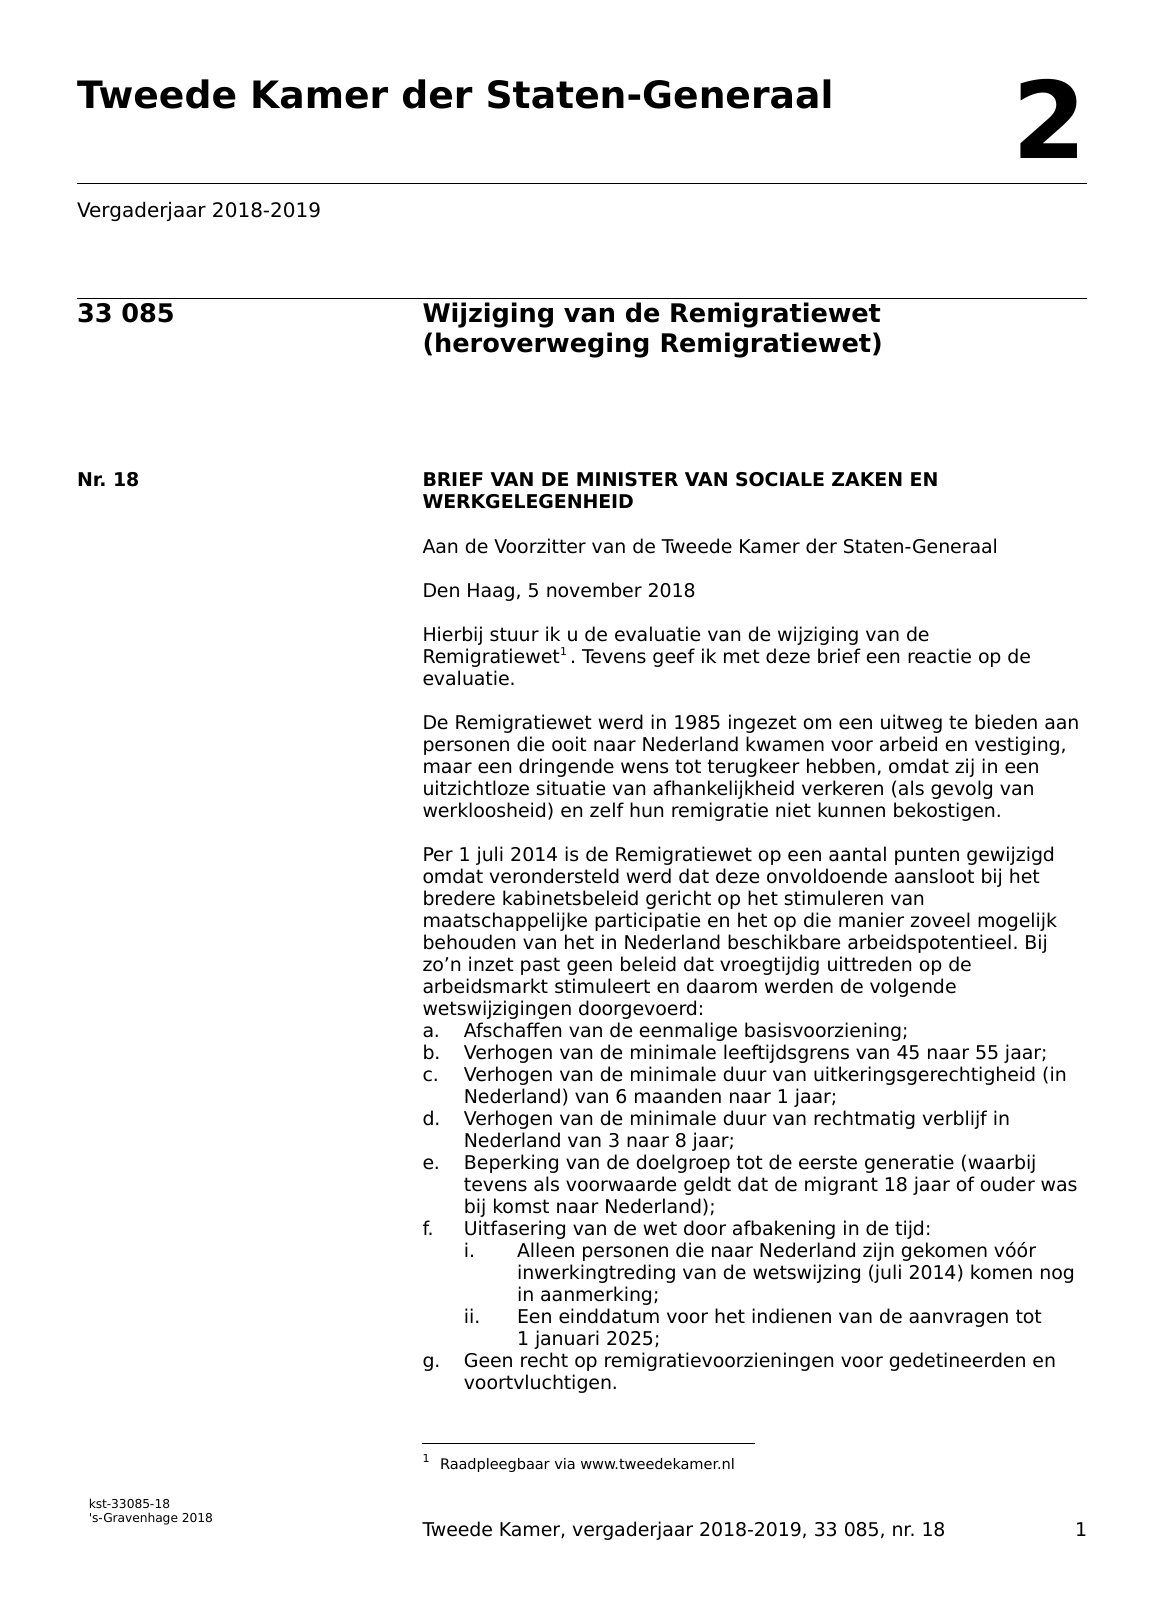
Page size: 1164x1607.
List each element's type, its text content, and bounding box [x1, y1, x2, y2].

text Raadpleegbaar via www.tweedekamer.nl [422, 1452, 1087, 1474]
text e. Beperking van de doelgroep tot de eerste generatie (waarbij tevens als voorwaarde geldt dat de migrant 18 jaar of ouder was bij komst naar Nederland); [422, 1152, 1087, 1218]
text Hierbij stuur ik u de evaluatie van de wijziging van de Remigratiewet. Tevens geef ik met deze brief een reactie op de evaluatie. [422, 624, 1087, 690]
text ii. Een einddatum voor het indienen van de aanvragen tot 1 januari 2025; [464, 1306, 1087, 1349]
text c. Verhogen van de minimale duur van uitkeringsgerechtigheid (in Nederland) van 6 maanden naar 1 jaar; [422, 1064, 1087, 1108]
text De Remigratiewet werd in 1985 ingezet om een uitweg te bieden aan personen die ooit naar Nederland kwamen voor arbeid en vestiging, maar een dringende wens tot terugkeer hebben, omdat zij in een uitzichtloze situatie van afhankelijkheid verkeren (als gevolg van werkloosheid) en zelf hun remigratie niet kunnen bekostigen. [422, 712, 1087, 822]
text 's-Gravenhage 2018 [88, 1511, 323, 1525]
subtitle 33 085 Wijziging van de Remigratiewet (heroverweging Remigratiewet) [77, 299, 1087, 358]
subtitle Nr. 18 BRIEF VAN DE MINISTER VAN SOCIALE ZAKEN EN WERKGELEGENHEID [77, 469, 1087, 513]
text Aan de Voorzitter van de Tweede Kamer der Staten-Generaal [422, 536, 1087, 557]
text Per 1 juli 2014 is de Remigratiewet op een aantal punten gewijzigd omdat verondersteld werd dat deze onvoldoende aansloot bij het bredere kabinetsbeleid gericht op het stimuleren van maatschappelijke participatie en het op die manier zoveel mogelijk behouden van het in Nederland beschikbare arbeidspotentieel. Bij zo’n inzet past geen beleid dat vroegtijdig uittreden op de arbeidsmarkt stimuleert en daarom werden de volgende wetswijzigingen doorgevoerd: [422, 844, 1087, 1020]
text d. Verhogen van de minimale duur van rechtmatig verblijf in Nederland van 3 naar 8 jaar; [422, 1108, 1087, 1152]
text b. Verhogen van de minimale leeftijdsgrens van 45 naar 55 jaar; [422, 1042, 1087, 1064]
text g. Geen recht op remigratievoorzieningen voor gedetineerden en voortvluchtigen. [422, 1349, 1087, 1393]
text a. Afschaffen van de eenmalige basisvoorziening; [422, 1020, 1087, 1042]
text f. Uitfasering van de wet door afbakening in de tijd: [422, 1218, 1087, 1240]
table_cell Vergaderjaar 2018-2019 [77, 184, 1087, 298]
table_header Tweede Kamer der Staten-Generaal [77, 59, 886, 183]
text kst-33085-18 [88, 1497, 323, 1511]
text Den Haag, 5 november 2018 [422, 580, 1087, 602]
text i. Alleen personen die naar Nederland zijn gekomen vóór inwerkingtreding van de wetswijzing (juli 2014) komen nog in aanmerking; [464, 1240, 1087, 1306]
table_header 2 [886, 59, 1087, 183]
